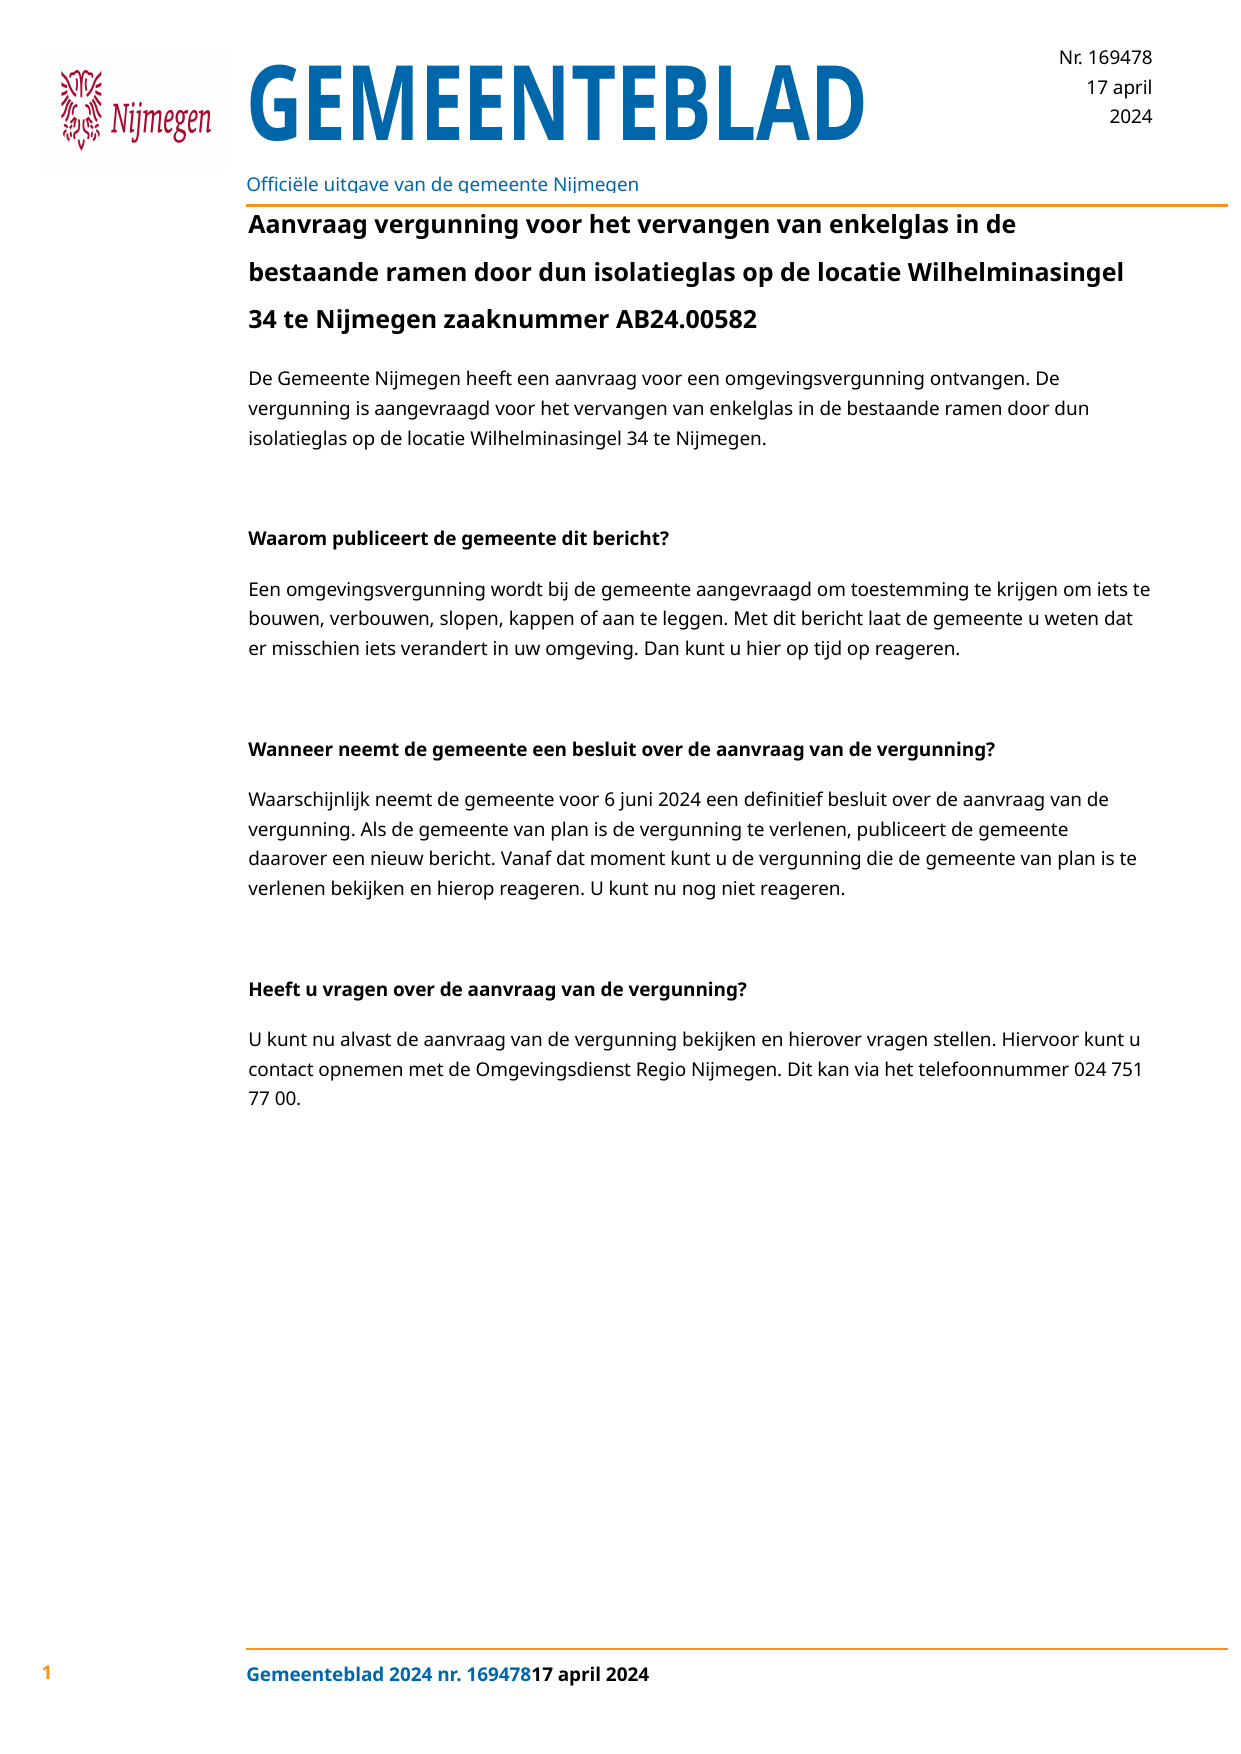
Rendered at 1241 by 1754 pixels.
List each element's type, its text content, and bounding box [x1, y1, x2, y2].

text Wanneer neemt de gemeente een besluit over de aanvraag van de vergunning? [248, 736, 1152, 762]
text Waarschijnlijk neemt de gemeente voor 6 juni 2024 een definitief besluit over de aanvraag van de vergunning. Als de gemeente van plan is de vergunning te verlenen, publiceert de gemeente daarover een nieuw bericht. Vanaf dat moment kunt u de vergunning die de gemeente van plan is te verlenen bekijken en hierop reageren. U kunt nu nog niet reageren. [248, 786, 1152, 901]
picture [41, 47, 231, 172]
text Aanvraag vergunning voor het vervangen van enkelglas in de bestaande ramen door dun isolatieglas op de locatie Wilhelminasingel 34 te Nijmegen zaaknummer AB24.00582 [248, 207, 1152, 336]
text Waarom publiceert de gemeente dit bericht? [248, 526, 1152, 551]
text Heeft u vragen over de aanvraag van de vergunning? [248, 976, 1152, 1002]
text U kunt nu alvast de aanvraag van de vergunning bekijken en hierover vragen stellen. Hiervoor kunt u contact opnemen met de Omgevingsdienst Regio Nijmegen. Dit kan via het telefoonnummer 024 751 77 00. [248, 1026, 1152, 1111]
text Een omgevingsvergunning wordt bij de gemeente aangevraagd om toestemming te krijgen om iets te bouwen, verbouwen, slopen, kappen of aan te leggen. Met dit bericht laat de gemeente u weten dat er misschien iets verandert in uw omgeving. Dan kunt u hier op tijd op reageren. [248, 576, 1152, 661]
text De Gemeente Nijmegen heeft een aanvraag voor een omgevingsvergunning ontvangen. De vergunning is aangevraagd voor het vervangen van enkelglas in de bestaande ramen door dun isolatieglas op de locatie Wilhelminasingel 34 te Nijmegen. [248, 366, 1152, 450]
